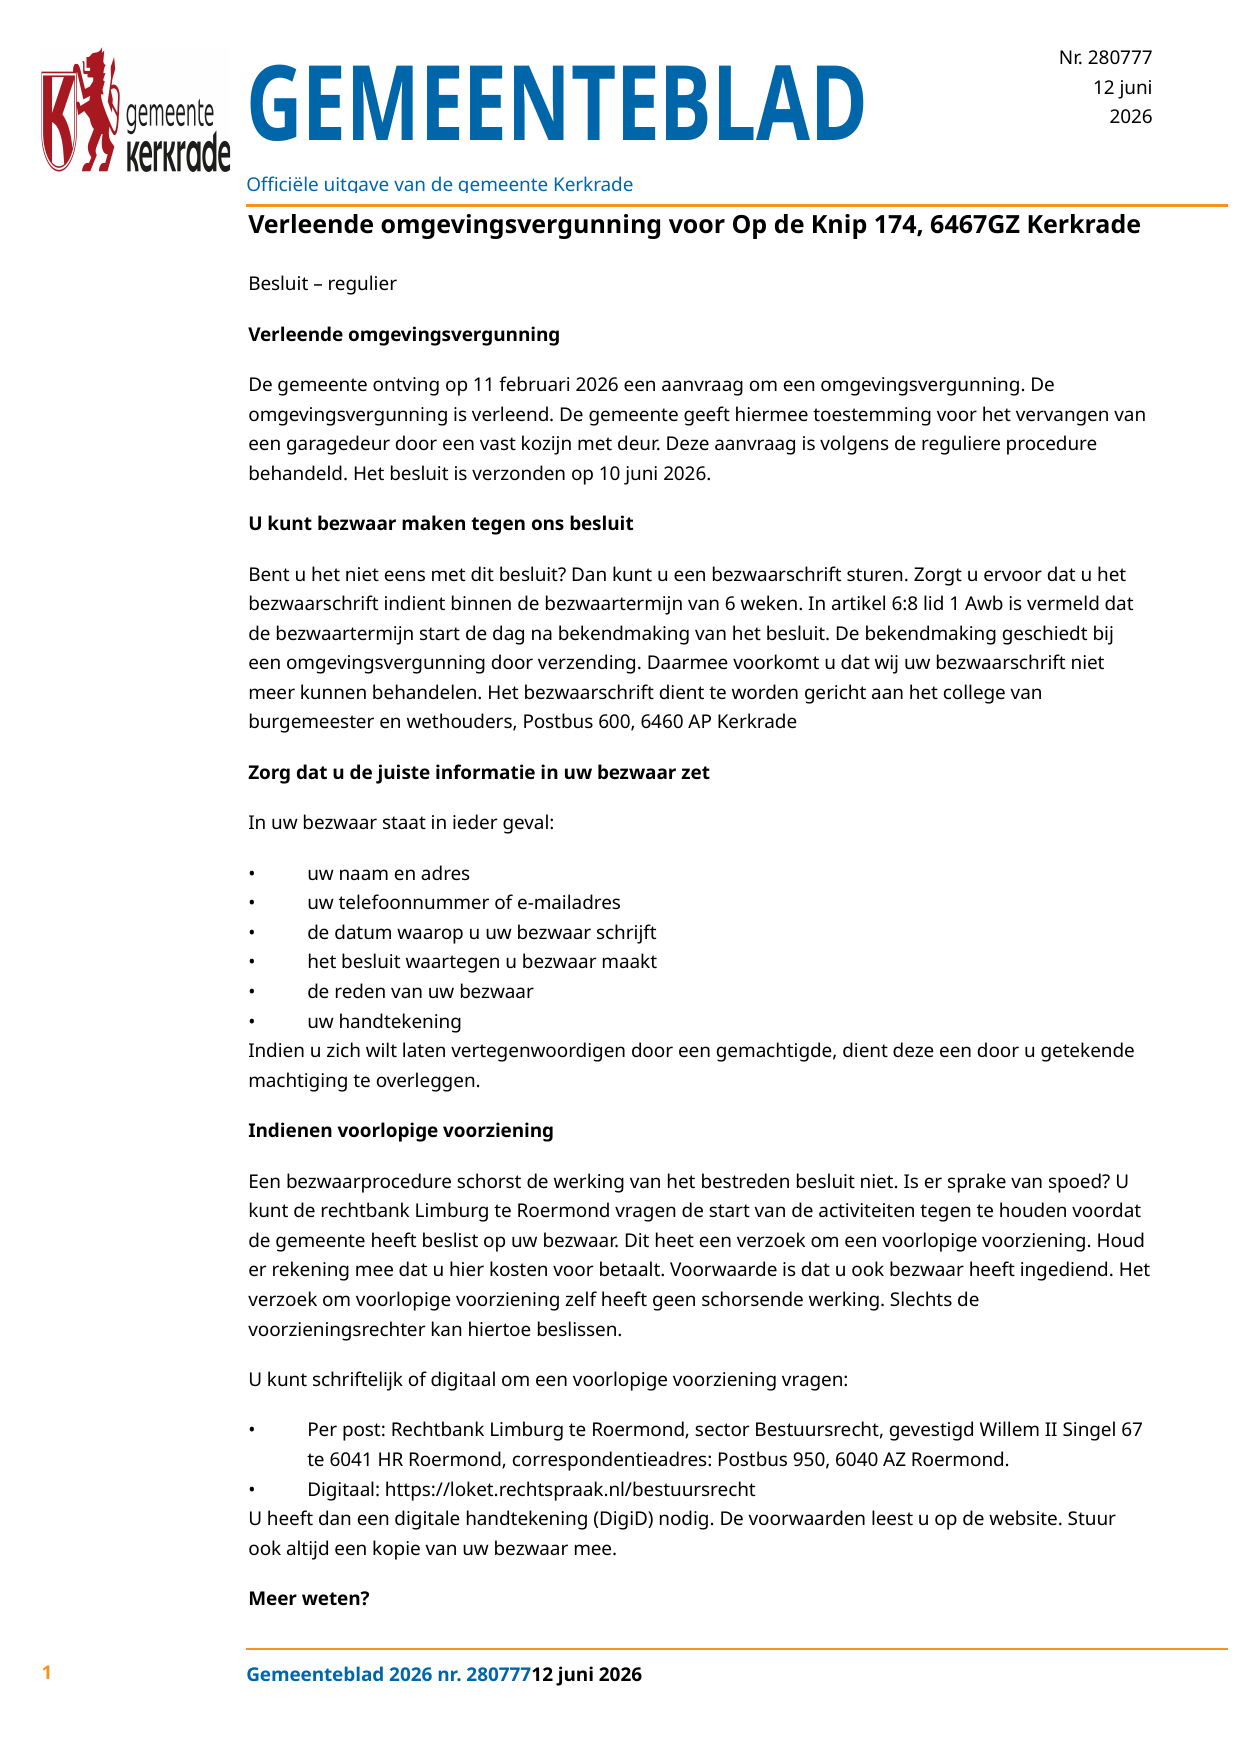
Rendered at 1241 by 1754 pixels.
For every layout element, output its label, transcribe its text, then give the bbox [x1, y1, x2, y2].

picture [41, 47, 231, 172]
list Per post: Rechtbank Limburg te Roermond, sector Bestuursrecht, gevestigd Willem II Singel 67 te 6041 HR Roermond, correspondentieadres: Postbus 950, 6040 AZ Roermond. [248, 1417, 1152, 1472]
list de datum waarop u uw bezwaar schrijft [248, 919, 1152, 945]
text In uw bezwaar staat in ieder geval: [248, 809, 1152, 835]
list uw naam en adres [248, 860, 1152, 886]
text Verleende omgevingsvergunning [248, 321, 1152, 346]
text Indien u zich wilt laten vertegenwoordigen door een gemachtigde, dient deze een door u getekende machtiging te overleggen. [248, 1037, 1152, 1093]
list uw handtekening [248, 1008, 1152, 1033]
list de reden van uw bezwaar [248, 978, 1152, 1004]
text U kunt schriftelijk of digitaal om een voorlopige voorziening vragen: [248, 1366, 1152, 1392]
list het besluit waartegen u bezwaar maakt [248, 949, 1152, 974]
text Indienen voorlopige voorziening [248, 1117, 1152, 1143]
text Verleende omgevingsvergunning voor Op de Knip 174, 6467GZ Kerkrade [248, 207, 1152, 241]
text Een bezwaarprocedure schorst de werking van het bestreden besluit niet. Is er sprake van spoed? U kunt de rechtbank Limburg te Roermond vragen de start van de activiteiten tegen te houden voordat de gemeente heeft beslist op uw bezwaar. Dit heet een verzoek om een voorlopige voorziening. Houd er rekening mee dat u hier kosten voor betaalt. Voorwaarde is dat u ook bezwaar heeft ingediend. Het verzoek om voorlopige voorziening zelf heeft geen schorsende werking. Slechts de voorzieningsrechter kan hiertoe beslissen. [248, 1168, 1152, 1341]
list uw telefoonnummer of e-mailadres [248, 889, 1152, 915]
list Digitaal: https://loket.rechtspraak.nl/bestuursrecht [248, 1476, 1152, 1501]
text U kunt bezwaar maken tegen ons besluit [248, 510, 1152, 536]
text Meer weten? [248, 1585, 1152, 1611]
text U heeft dan een digitale handtekening (DigiD) nodig. De voorwaarden leest u op de website. Stuur ook altijd een kopie van uw bezwaar mee. [248, 1505, 1152, 1561]
text De gemeente ontving op 11 februari 2026 een aanvraag om een omgevingsvergunning. De omgevingsvergunning is verleend. De gemeente geeft hiermee toestemming voor het vervangen van een garagedeur door een vast kozijn met deur. Deze aanvraag is volgens de reguliere procedure behandeld. Het besluit is verzonden op 10 juni 2026. [248, 371, 1152, 486]
text Bent u het niet eens met dit besluit? Dan kunt u een bezwaarschrift sturen. Zorgt u ervoor dat u het bezwaarschrift indient binnen de bezwaartermijn van 6 weken. In artikel 6:8 lid 1 Awb is vermeld dat de bezwaartermijn start de dag na bekendmaking van het besluit. De bekendmaking geschiedt bij een omgevingsvergunning door verzending. Daarmee voorkomt u dat wij uw bezwaarschrift niet meer kunnen behandelen. Het bezwaarschrift dient te worden gericht aan het college van burgemeester en wethouders, Postbus 600, 6460 AP Kerkrade [248, 561, 1152, 734]
text Zorg dat u de juiste informatie in uw bezwaar zet [248, 759, 1152, 785]
text Besluit – regulier [248, 270, 1152, 296]
